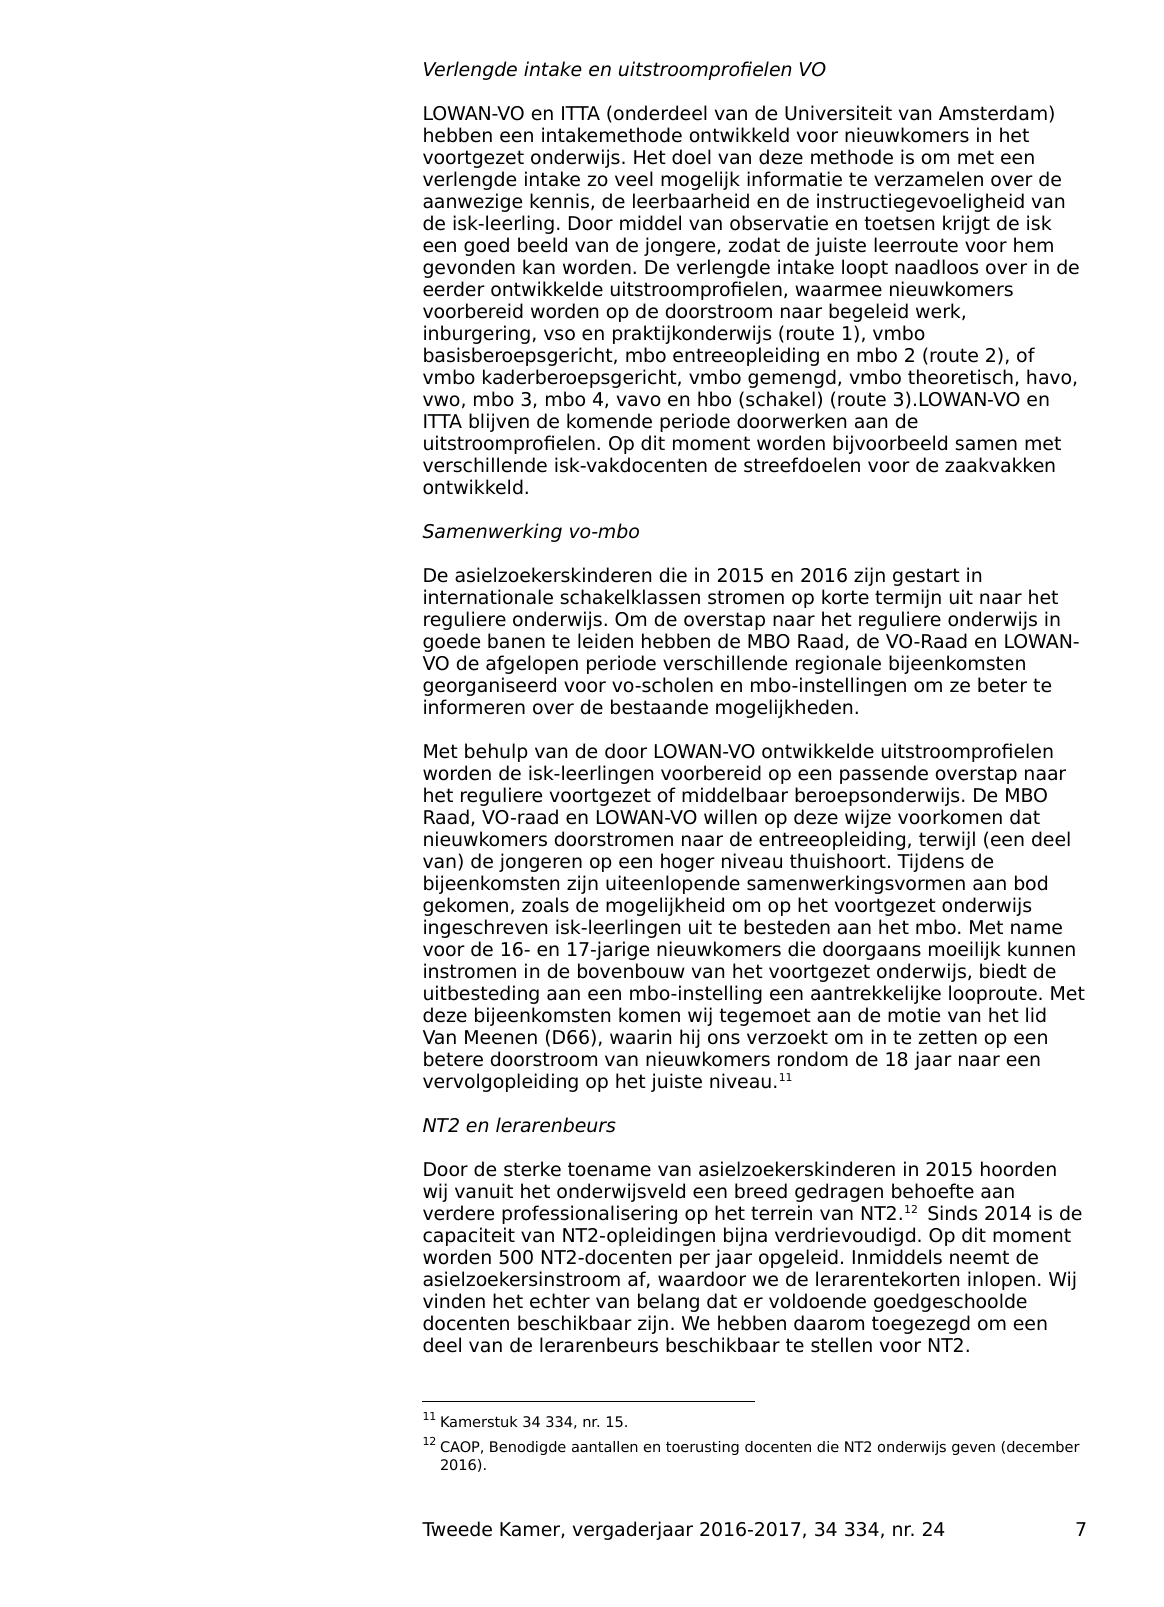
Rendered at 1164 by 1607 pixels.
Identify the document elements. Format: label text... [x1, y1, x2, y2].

text Met behulp van de door LOWAN-VO ontwikkelde uitstroomprofielen worden de isk-leerlingen voorbereid op een passende overstap naar het reguliere voortgezet of middelbaar beroepsonderwijs. De MBO Raad, VO-raad en LOWAN-VO willen op deze wijze voorkomen dat nieuwkomers doorstromen naar de entreeopleiding, terwijl (een deel van) de jongeren op een hoger niveau thuishoort. Tijdens de bijeenkomsten zijn uiteenlopende samenwerkingsvormen aan bod gekomen, zoals de mogelijkheid om op het voortgezet onderwijs ingeschreven isk-leerlingen uit te besteden aan het mbo. Met name voor de 16- en 17-jarige nieuwkomers die doorgaans moeilijk kunnen instromen in de bovenbouw van het voortgezet onderwijs, biedt de uitbesteding aan een mbo-instelling een aantrekkelijke looproute. Met deze bijeenkomsten komen wij tegemoet aan de motie van het lid Van Meenen (D66), waarin hij ons verzoekt om in te zetten op een betere doorstroom van nieuwkomers rondom de 18 jaar naar een vervolgopleiding op het juiste niveau. [422, 741, 1087, 1093]
subtitle Samenwerking vo-mbo [422, 521, 1087, 543]
subtitle NT2 en lerarenbeurs [422, 1115, 1087, 1137]
text Kamerstuk 34 334, nr. 15. [422, 1410, 1087, 1432]
text LOWAN-VO en ITTA (onderdeel van de Universiteit van Amsterdam) hebben een intakemethode ontwikkeld voor nieuwkomers in het voortgezet onderwijs. Het doel van deze methode is om met een verlengde intake zo veel mogelijk informatie te verzamelen over de aanwezige kennis, de leerbaarheid en de instructiegevoeligheid van de isk-leerling. Door middel van observatie en toetsen krijgt de isk een goed beeld van de jongere, zodat de juiste leerroute voor hem gevonden kan worden. De verlengde intake loopt naadloos over in de eerder ontwikkelde uitstroomprofielen, waarmee nieuwkomers voorbereid worden op de doorstroom naar begeleid werk, inburgering, vso en praktijkonderwijs (route 1), vmbo basisberoepsgericht, mbo entreeopleiding en mbo 2 (route 2), of vmbo kaderberoepsgericht, vmbo gemengd, vmbo theoretisch, havo, vwo, mbo 3, mbo 4, vavo en hbo (schakel) (route 3).LOWAN-VO en ITTA blijven de komende periode doorwerken aan de uitstroomprofielen. Op dit moment worden bijvoorbeeld samen met verschillende isk-vakdocenten de streefdoelen voor de zaakvakken ontwikkeld. [422, 103, 1087, 499]
subtitle Verlengde intake en uitstroomprofielen VO [422, 59, 1087, 81]
text De asielzoekerskinderen die in 2015 en 2016 zijn gestart in internationale schakelklassen stromen op korte termijn uit naar het reguliere onderwijs. Om de overstap naar het reguliere onderwijs in goede banen te leiden hebben de MBO Raad, de VO-Raad en LOWAN-VO de afgelopen periode verschillende regionale bijeenkomsten georganiseerd voor vo-scholen en mbo-instellingen om ze beter te informeren over de bestaande mogelijkheden. [422, 565, 1087, 719]
text CAOP, Benodigde aantallen en toerusting docenten die NT2 onderwijs geven (december 2016). [422, 1435, 1087, 1474]
text Door de sterke toename van asielzoekerskinderen in 2015 hoorden wij vanuit het onderwijsveld een breed gedragen behoefte aan verdere professionalisering op het terrein van NT2. Sinds 2014 is de capaciteit van NT2-opleidingen bijna verdrievoudigd. Op dit moment worden 500 NT2-docenten per jaar opgeleid. Inmiddels neemt de asielzoekersinstroom af, waardoor we de lerarentekorten inlopen. Wij vinden het echter van belang dat er voldoende goedgeschoolde docenten beschikbaar zijn. We hebben daarom toegezegd om een deel van de lerarenbeurs beschikbaar te stellen voor NT2. [422, 1159, 1087, 1357]
